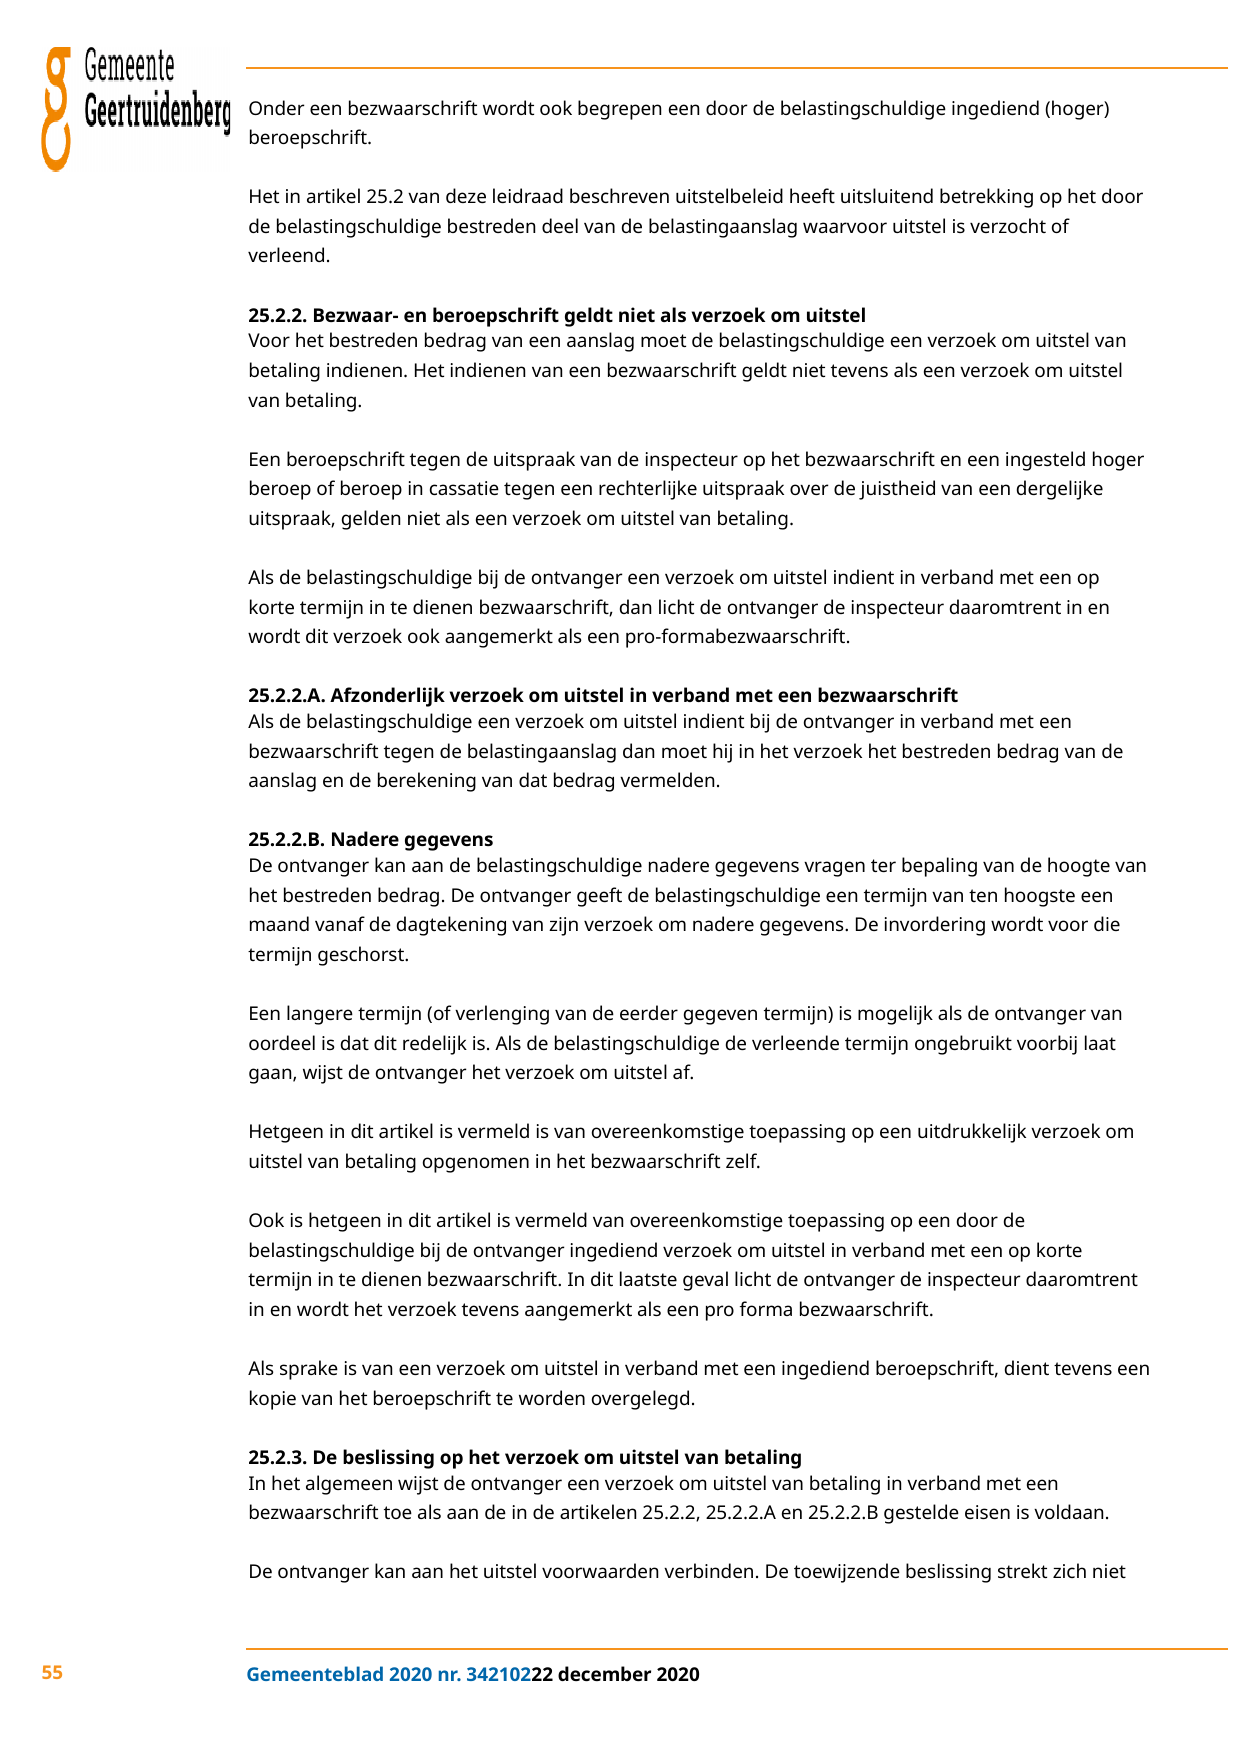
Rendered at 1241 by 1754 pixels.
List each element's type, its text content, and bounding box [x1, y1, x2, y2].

picture [41, 47, 231, 172]
text 25.2.2.B. Nadere gegevens [248, 827, 1152, 852]
text Een beroepschrift tegen de uitspraak van de inspecteur op het bezwaarschrift en een ingesteld hoger beroep of beroep in cassatie tegen een rechterlijke uitspraak over de juistheid van een dergelijke uitspraak, gelden niet als een verzoek om uitstel van betaling. [248, 446, 1152, 531]
text De ontvanger kan aan het uitstel voorwaarden verbinden. De toewijzende beslissing strekt zich niet [248, 1558, 1152, 1584]
text Als de belastingschuldige bij de ontvanger een verzoek om uitstel indient in verband met een op korte termijn in te dienen bezwaarschrift, dan licht de ontvanger de inspecteur daaromtrent in en wordt dit verzoek ook aangemerkt als een pro-formabezwaarschrift. [248, 564, 1152, 649]
text Voor het bestreden bedrag van een aanslag moet de belastingschuldige een verzoek om uitstel van betaling indienen. Het indienen van een bezwaarschrift geldt niet tevens als een verzoek om uitstel van betaling. [248, 328, 1152, 412]
text De ontvanger kan aan de belastingschuldige nadere gegevens vragen ter bepaling van de hoogte van het bestreden bedrag. De ontvanger geeft de belastingschuldige een termijn van ten hoogste een maand vanaf de dagtekening van zijn verzoek om nadere gegevens. De invordering wordt voor die termijn geschorst. [248, 852, 1152, 967]
text Als sprake is van een verzoek om uitstel in verband met een ingediend beroepschrift, dient tevens een kopie van het beroepschrift te worden overgelegd. [248, 1355, 1152, 1411]
text Hetgeen in dit artikel is vermeld is van overeenkomstige toepassing op een uitdrukkelijk verzoek om uitstel van betaling opgenomen in het bezwaarschrift zelf. [248, 1119, 1152, 1174]
text Onder een bezwaarschrift wordt ook begrepen een door de belastingschuldige ingediend (hoger) beroepschrift. [248, 95, 1152, 150]
text Het in artikel 25.2 van deze leidraad beschreven uitstelbeleid heeft uitsluitend betrekking op het door de belastingschuldige bestreden deel van de belastingaanslag waarvoor uitstel is verzocht of verleend. [248, 183, 1152, 268]
text Als de belastingschuldige een verzoek om uitstel indient bij de ontvanger in verband met een bezwaarschrift tegen de belastingaanslag dan moet hij in het verzoek het bestreden bedrag van de aanslag en de berekening van dat bedrag vermelden. [248, 708, 1152, 793]
text 25.2.3. De beslissing op het verzoek om uitstel van betaling [248, 1444, 1152, 1470]
text In het algemeen wijst de ontvanger een verzoek om uitstel van betaling in verband met een bezwaarschrift toe als aan de in de artikelen 25.2.2, 25.2.2.A en 25.2.2.B gestelde eisen is voldaan. [248, 1470, 1152, 1525]
text Een langere termijn (of verlenging van de eerder gegeven termijn) is mogelijk als de ontvanger van oordeel is dat dit redelijk is. Als de belastingschuldige de verleende termijn ongebruikt voorbij laat gaan, wijst de ontvanger het verzoek om uitstel af. [248, 1000, 1152, 1085]
text 25.2.2.A. Afzonderlijk verzoek om uitstel in verband met een bezwaarschrift [248, 683, 1152, 708]
text Ook is hetgeen in dit artikel is vermeld van overeenkomstige toepassing op een door de belastingschuldige bij de ontvanger ingediend verzoek om uitstel in verband met een op korte termijn in te dienen bezwaarschrift. In dit laatste geval licht de ontvanger de inspecteur daaromtrent in en wordt het verzoek tevens aangemerkt als een pro forma bezwaarschrift. [248, 1207, 1152, 1322]
text 25.2.2. Bezwaar- en beroepschrift geldt niet als verzoek om uitstel [248, 302, 1152, 328]
